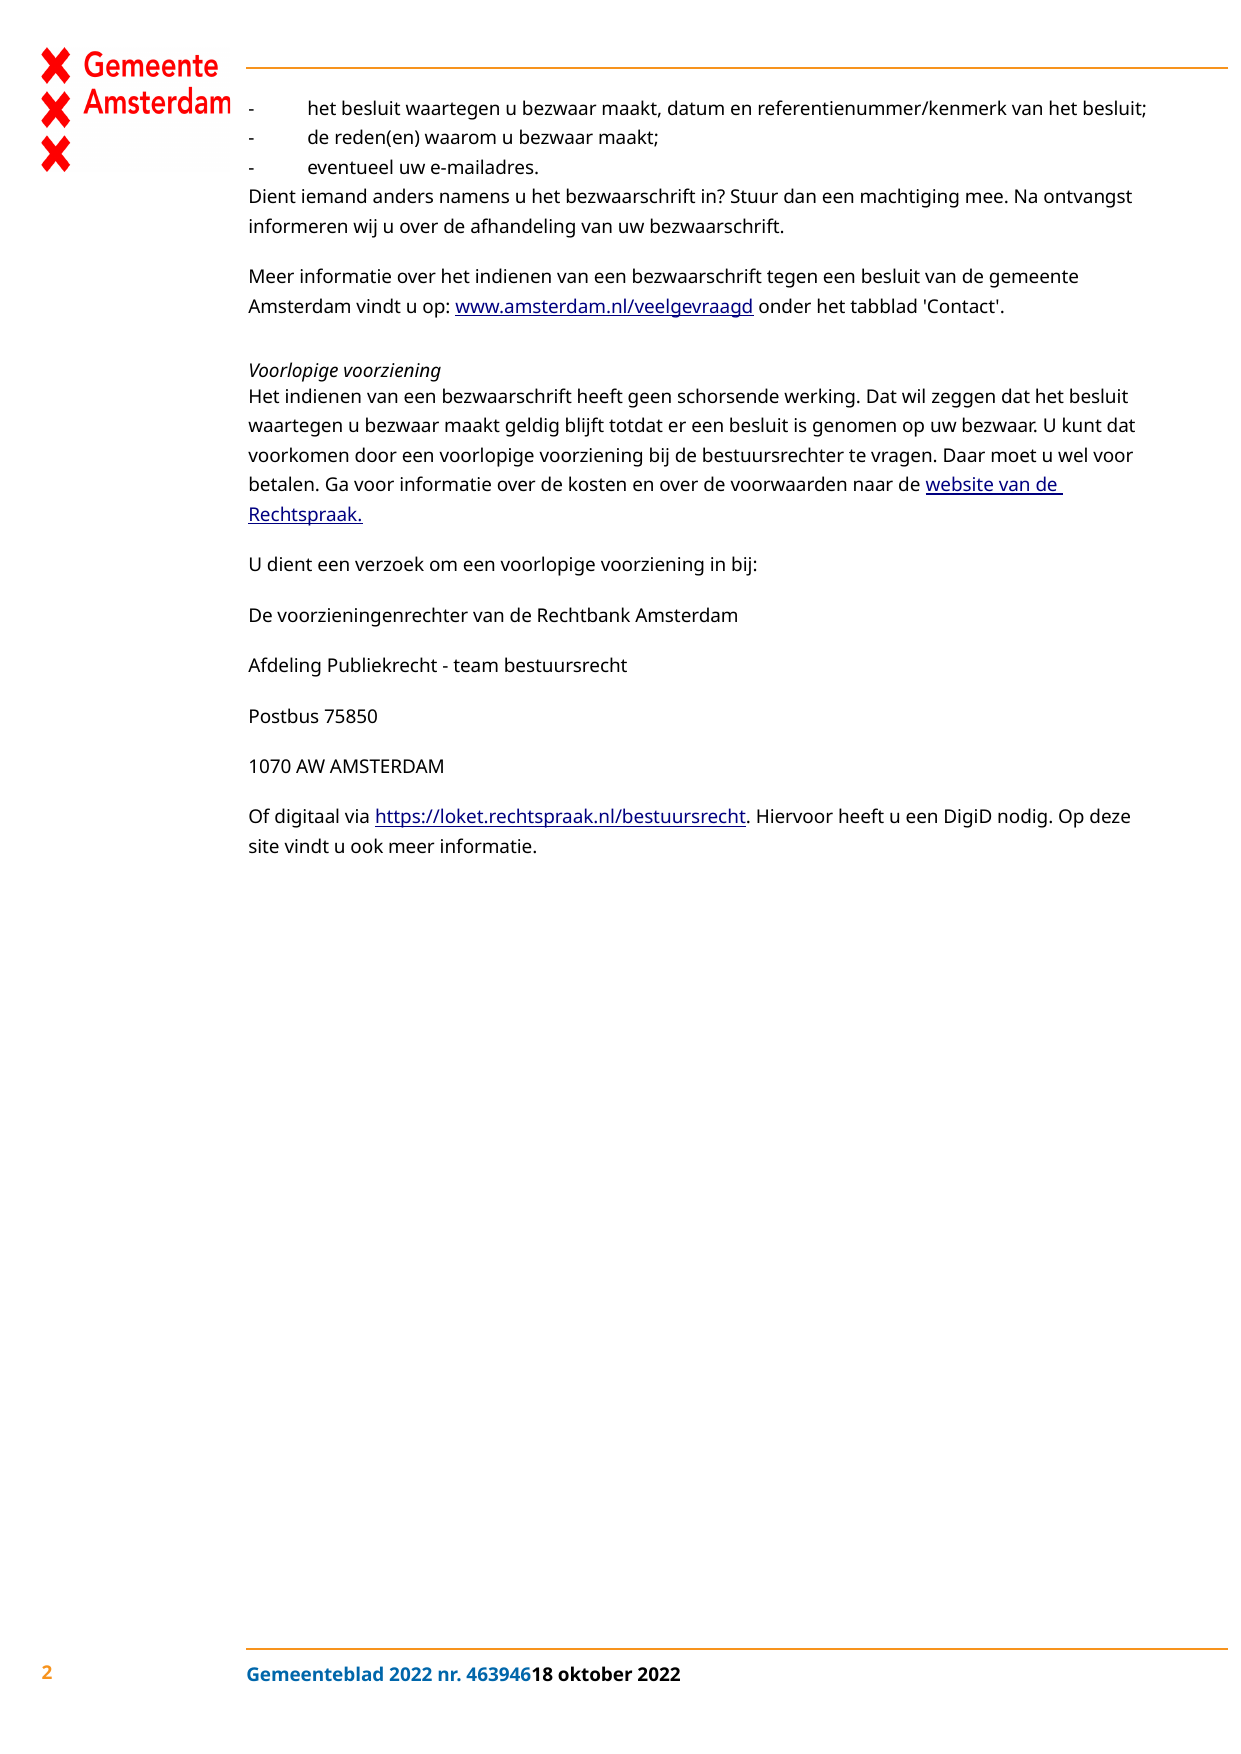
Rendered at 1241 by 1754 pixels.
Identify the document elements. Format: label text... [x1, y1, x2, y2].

text U dient een verzoek om een voorlopige voorziening in bij: [248, 552, 1152, 577]
text De voorzieningenrechter van de Rechtbank Amsterdam [248, 602, 1152, 628]
list de reden(en) waarom u bezwaar maakt; [248, 124, 1152, 150]
list het besluit waartegen u bezwaar maakt, datum en referentienummer/kenmerk van het besluit; [248, 95, 1152, 121]
list eventueel uw e-mailadres. [248, 154, 1152, 180]
picture [41, 47, 231, 172]
text Voorlopige voorziening [248, 357, 1152, 383]
text Afdeling Publiekrecht - team bestuursrecht [248, 652, 1152, 678]
text Dient iemand anders namens u het bezwaarschrift in? Stuur dan een machtiging mee. Na ontvangst informeren wij u over de afhandeling van uw bezwaarschrift. [248, 183, 1152, 239]
text 1070 AW AMSTERDAM [248, 753, 1152, 779]
text Meer informatie over het indienen van een bezwaarschrift tegen een besluit van de gemeente Amsterdam vindt u op: www.amsterdam.nl/veelgevraagd onder het tabblad 'Contact'. [248, 263, 1152, 319]
text Of digitaal via https://loket.rechtspraak.nl/bestuursrecht. Hiervoor heeft u een DigiD nodig. Op deze site vindt u ook meer informatie. [248, 804, 1152, 859]
text Postbus 75850 [248, 703, 1152, 728]
text Het indienen van een bezwaarschrift heeft geen schorsende werking. Dat wil zeggen dat het besluit waartegen u bezwaar maakt geldig blijft totdat er een besluit is genomen op uw bezwaar. U kunt dat voorkomen door een voorlopige voorziening bij de bestuursrechter te vragen. Daar moet u wel voor betalen. Ga voor informatie over de kosten en over de voorwaarden naar de website van de Rechtspraak. [248, 383, 1152, 527]
